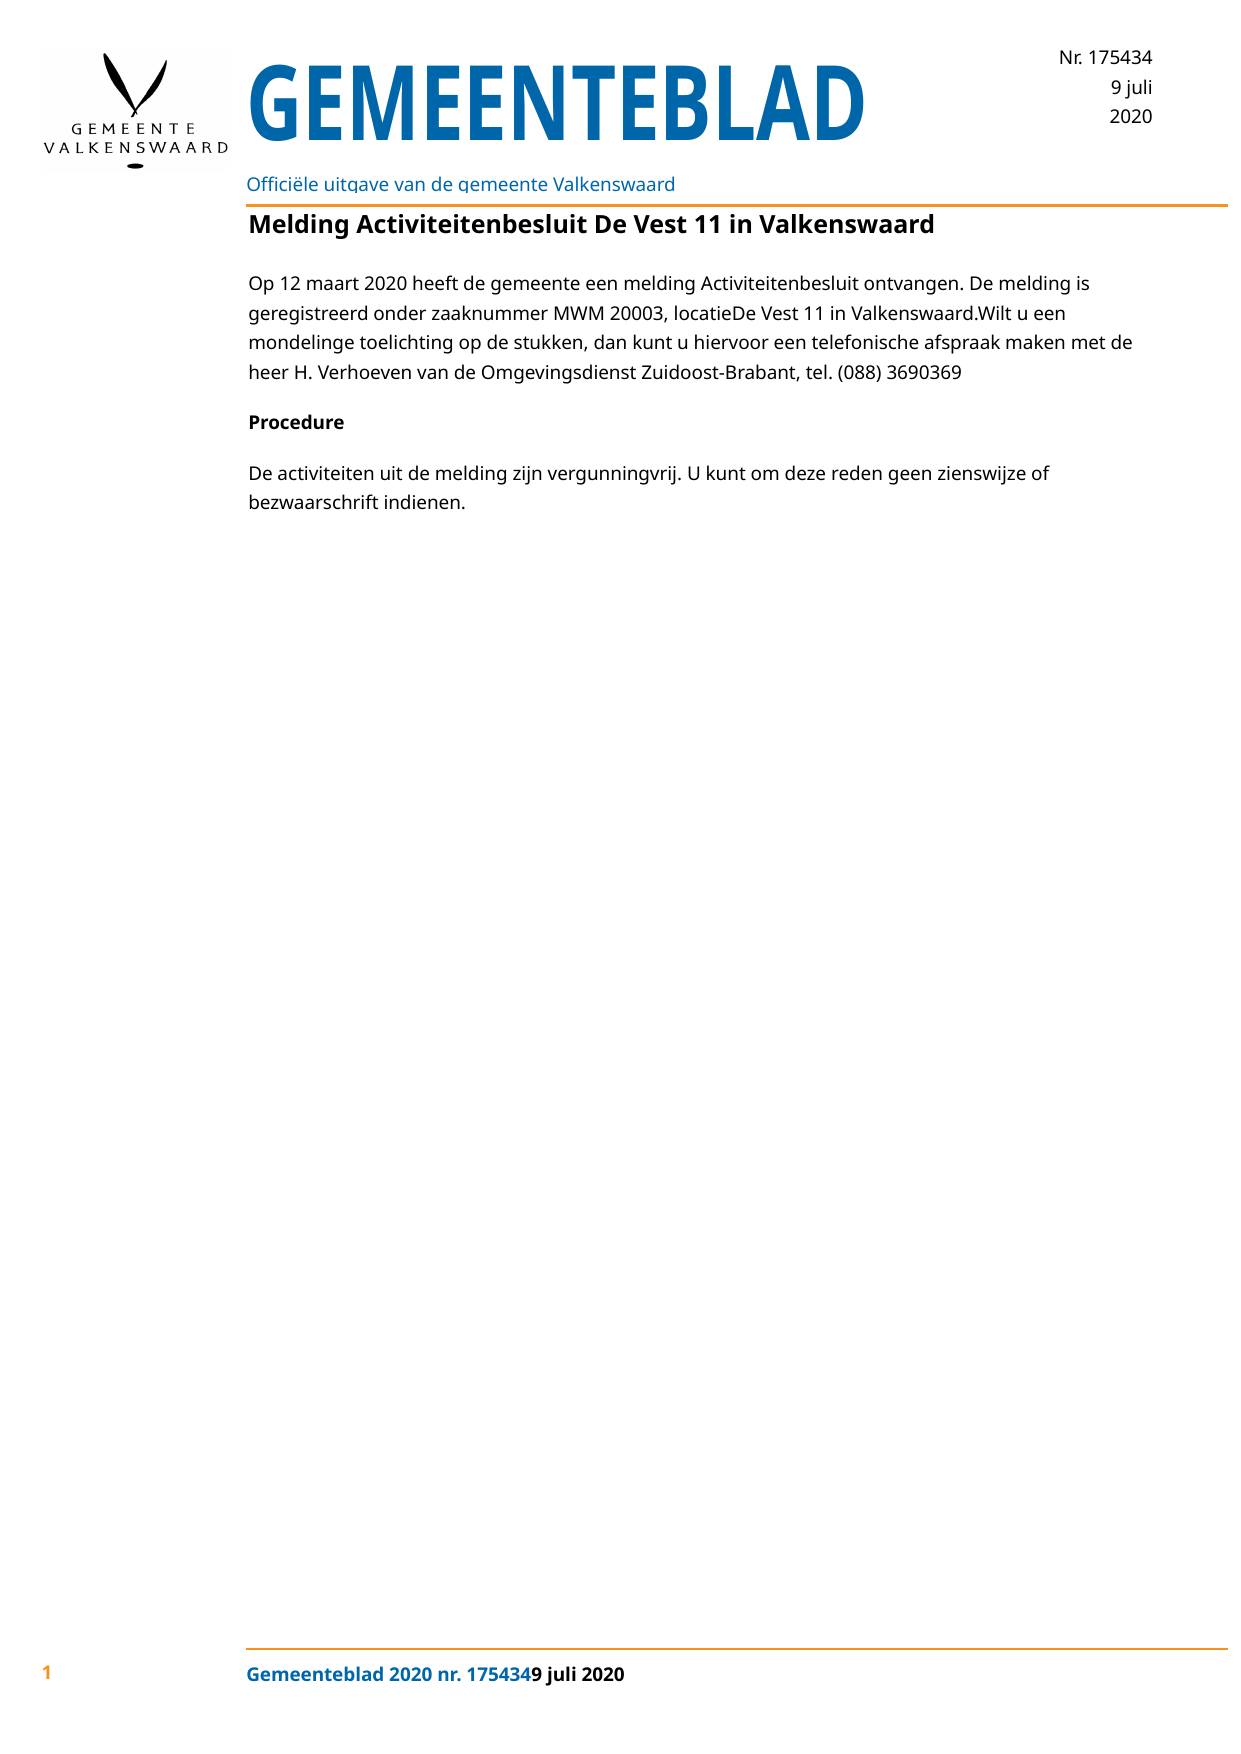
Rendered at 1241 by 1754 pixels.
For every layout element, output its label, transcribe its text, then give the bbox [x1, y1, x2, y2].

text Procedure [248, 409, 1152, 435]
picture [41, 47, 231, 172]
text Op 12 maart 2020 heeft de gemeente een melding Activiteitenbesluit ontvangen. De melding is geregistreerd onder zaaknummer MWM 20003, locatieDe Vest 11 in Valkenswaard.Wilt u een mondelinge toelichting op de stukken, dan kunt u hiervoor een telefonische afspraak maken met de heer H. Verhoeven van de Omgevingsdienst Zuidoost-Brabant, tel. (088) 3690369 [248, 270, 1152, 385]
text De activiteiten uit de melding zijn vergunningvrij. U kunt om deze reden geen zienswijze of bezwaarschrift indienen. [248, 460, 1152, 515]
text Melding Activiteitenbesluit De Vest 11 in Valkenswaard [248, 207, 1152, 241]
